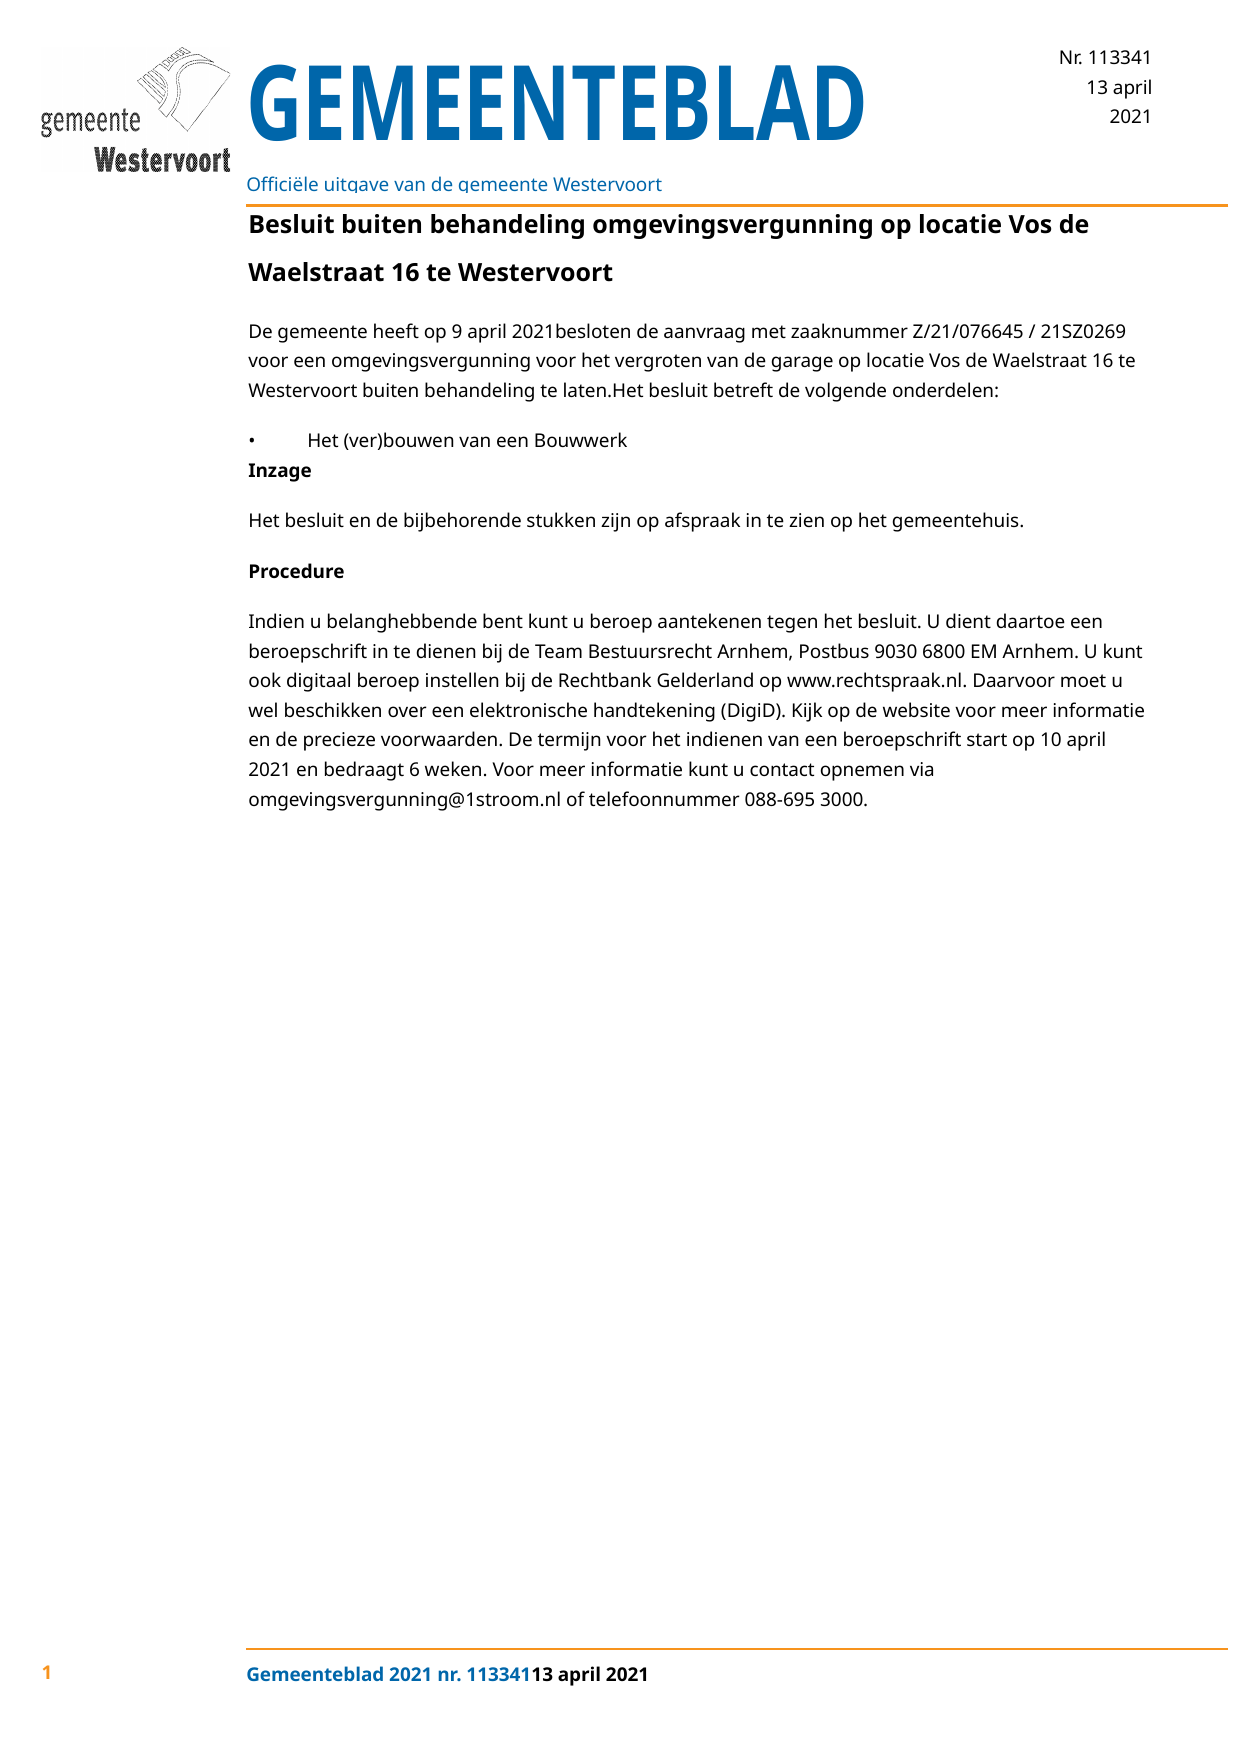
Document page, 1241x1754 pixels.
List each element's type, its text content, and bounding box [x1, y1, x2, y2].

picture [41, 47, 231, 172]
text Indien u belanghebbende bent kunt u beroep aantekenen tegen het besluit. U dient daartoe een beroepschrift in te dienen bij de Team Bestuursrecht Arnhem, Postbus 9030 6800 EM Arnhem. U kunt ook digitaal beroep instellen bij de Rechtbank Gelderland op www.rechtspraak.nl. Daarvoor moet u wel beschikken over een elektronische handtekening (DigiD). Kijk op de website voor meer informatie en de precieze voorwaarden. De termijn voor het indienen van een beroepschrift start op 10 april 2021 en bedraagt 6 weken. Voor meer informatie kunt u contact opnemen via omgevingsvergunning@1stroom.nl of telefoonnummer 088-695 3000. [248, 608, 1152, 812]
list Het (ver)bouwen van een Bouwwerk [248, 427, 1152, 453]
text De gemeente heeft op 9 april 2021besloten de aanvraag met zaaknummer Z/21/076645 / 21SZ0269 voor een omgevingsvergunning voor het vergroten van de garage op locatie Vos de Waelstraat 16 te Westervoort buiten behandeling te laten.Het besluit betreft de volgende onderdelen: [248, 318, 1152, 403]
text Procedure [248, 558, 1152, 584]
text Inzage [248, 457, 1152, 483]
text Besluit buiten behandeling omgevingsvergunning op locatie Vos de Waelstraat 16 te Westervoort [248, 207, 1152, 288]
text Het besluit en de bijbehorende stukken zijn op afspraak in te zien op het gemeentehuis. [248, 507, 1152, 533]
